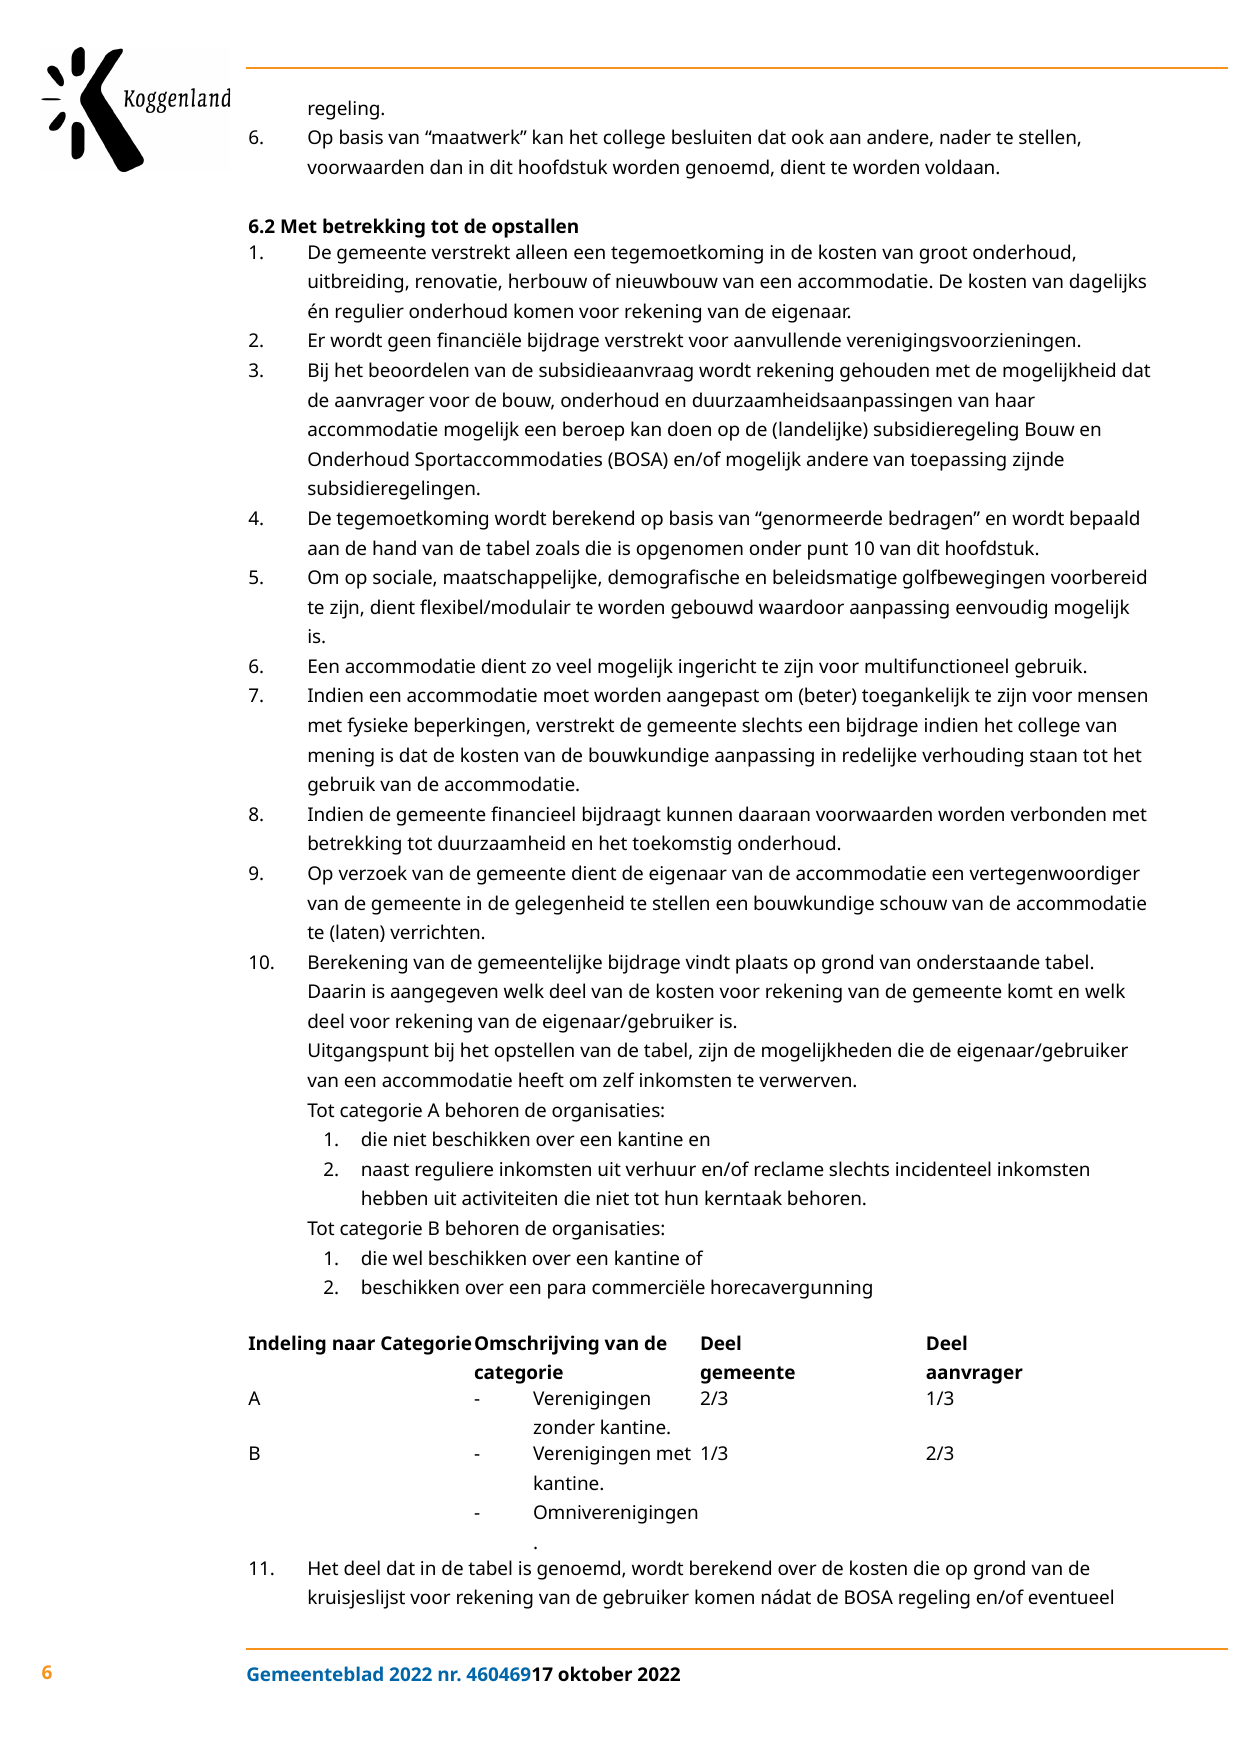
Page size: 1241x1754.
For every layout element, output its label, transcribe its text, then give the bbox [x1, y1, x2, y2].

table_cell Verenigingen zonder kantine. [474, 1385, 700, 1440]
list De gemeente verstrekt alleen een tegemoetkoming in de kosten van groot onderhoud, uitbreiding, renovatie, herbouw of nieuwbouw van een accommodatie. De kosten van dagelijks én regulier onderhoud komen voor rekening van de eigenaar. [248, 239, 1152, 324]
list Indien een accommodatie moet worden aangepast om (beter) toegankelijk te zijn voor mensen met fysieke beperkingen, verstrekt de gemeente slechts een bijdrage indien het college van mening is dat de kosten van de bouwkundige aanpassing in redelijke verhouding staan tot het gebruik van de accommodatie. [248, 683, 1152, 797]
list Berekening van de gemeentelijke bijdrage vindt plaats op grond van onderstaande tabel. [248, 949, 1152, 974]
text 6.2 Met betrekking tot de opstallen [248, 213, 1152, 239]
table_header Indeling naar Categorie [248, 1330, 474, 1385]
list Tot categorie A behoren de organisaties: [248, 1097, 1152, 1122]
list Op basis van “maatwerk” kan het college besluiten dat ook aan andere, nader te stellen, voorwaarden dan in dit hoofdstuk worden genoemd, dient te worden voldaan. [248, 124, 1152, 180]
table_cell 2/3 [926, 1440, 1152, 1555]
list Er wordt geen financiële bijdrage verstrekt voor aanvullende verenigingsvoorzieningen. [248, 328, 1152, 353]
table_cell Verenigingen met kantine. Omniverenigingen. [474, 1440, 700, 1555]
table_cell 1/3 [926, 1385, 1152, 1440]
list Tot categorie B behoren de organisaties: [248, 1215, 1152, 1241]
table_header Deel gemeente [700, 1330, 926, 1385]
list De tegemoetkoming wordt berekend op basis van “genormeerde bedragen” en wordt bepaald aan de hand van de tabel zoals die is opgenomen onder punt 10 van dit hoofdstuk. [248, 505, 1152, 560]
list Om op sociale, maatschappelijke, demografische en beleidsmatige golfbewegingen voorbereid te zijn, dient flexibel/modulair te worden gebouwd waardoor aanpassing eenvoudig mogelijk is. [248, 564, 1152, 649]
list die wel beschikken over een kantine of [323, 1245, 1152, 1270]
table_cell B [248, 1440, 474, 1555]
list Op verzoek van de gemeente dient de eigenaar van de accommodatie een vertegenwoordiger van de gemeente in de gelegenheid te stellen een bouwkundige schouw van de accommodatie te (laten) verrichten. [248, 860, 1152, 945]
list Een accommodatie dient zo veel mogelijk ingericht te zijn voor multifunctioneel gebruik. [248, 653, 1152, 679]
list Daarin is aangegeven welk deel van de kosten voor rekening van de gemeente komt en welk deel voor rekening van de eigenaar/gebruiker is. [248, 978, 1152, 1034]
table_cell 2/3 [700, 1385, 926, 1440]
list naast reguliere inkomsten uit verhuur en/of reclame slechts incidenteel inkomsten hebben uit activiteiten die niet tot hun kerntaak behoren. [323, 1156, 1152, 1211]
list Uitgangspunt bij het opstellen van de tabel, zijn de mogelijkheden die de eigenaar/gebruiker van een accommodatie heeft om zelf inkomsten te verwerven. [248, 1038, 1152, 1093]
picture [41, 47, 231, 172]
list Indien de gemeente financieel bijdraagt kunnen daaraan voorwaarden worden verbonden met betrekking tot duurzaamheid en het toekomstig onderhoud. [248, 801, 1152, 856]
table_header Omschrijving van de categorie [474, 1330, 700, 1385]
table_header Deel aanvrager [926, 1330, 1152, 1385]
table_cell 1/3 [700, 1440, 926, 1555]
list Bij het beoordelen van de subsidieaanvraag wordt rekening gehouden met de mogelijkheid dat de aanvrager voor de bouw, onderhoud en duurzaamheidsaanpassingen van haar accommodatie mogelijk een beroep kan doen op de (landelijke) subsidieregeling Bouw en Onderhoud Sportaccommodaties (BOSA) en/of mogelijk andere van toepassing zijnde subsidieregelingen. [248, 357, 1152, 501]
list die niet beschikken over een kantine en [323, 1126, 1152, 1152]
table_cell A [248, 1385, 474, 1440]
list Het deel dat in de tabel is genoemd, wordt berekend over de kosten die op grond van de kruisjeslijst voor rekening van de gebruiker komen nádat de BOSA regeling en/of eventueel [248, 1555, 1152, 1610]
list beschikken over een para commerciële horecavergunning [323, 1274, 1152, 1300]
list regeling. [248, 95, 1152, 121]
